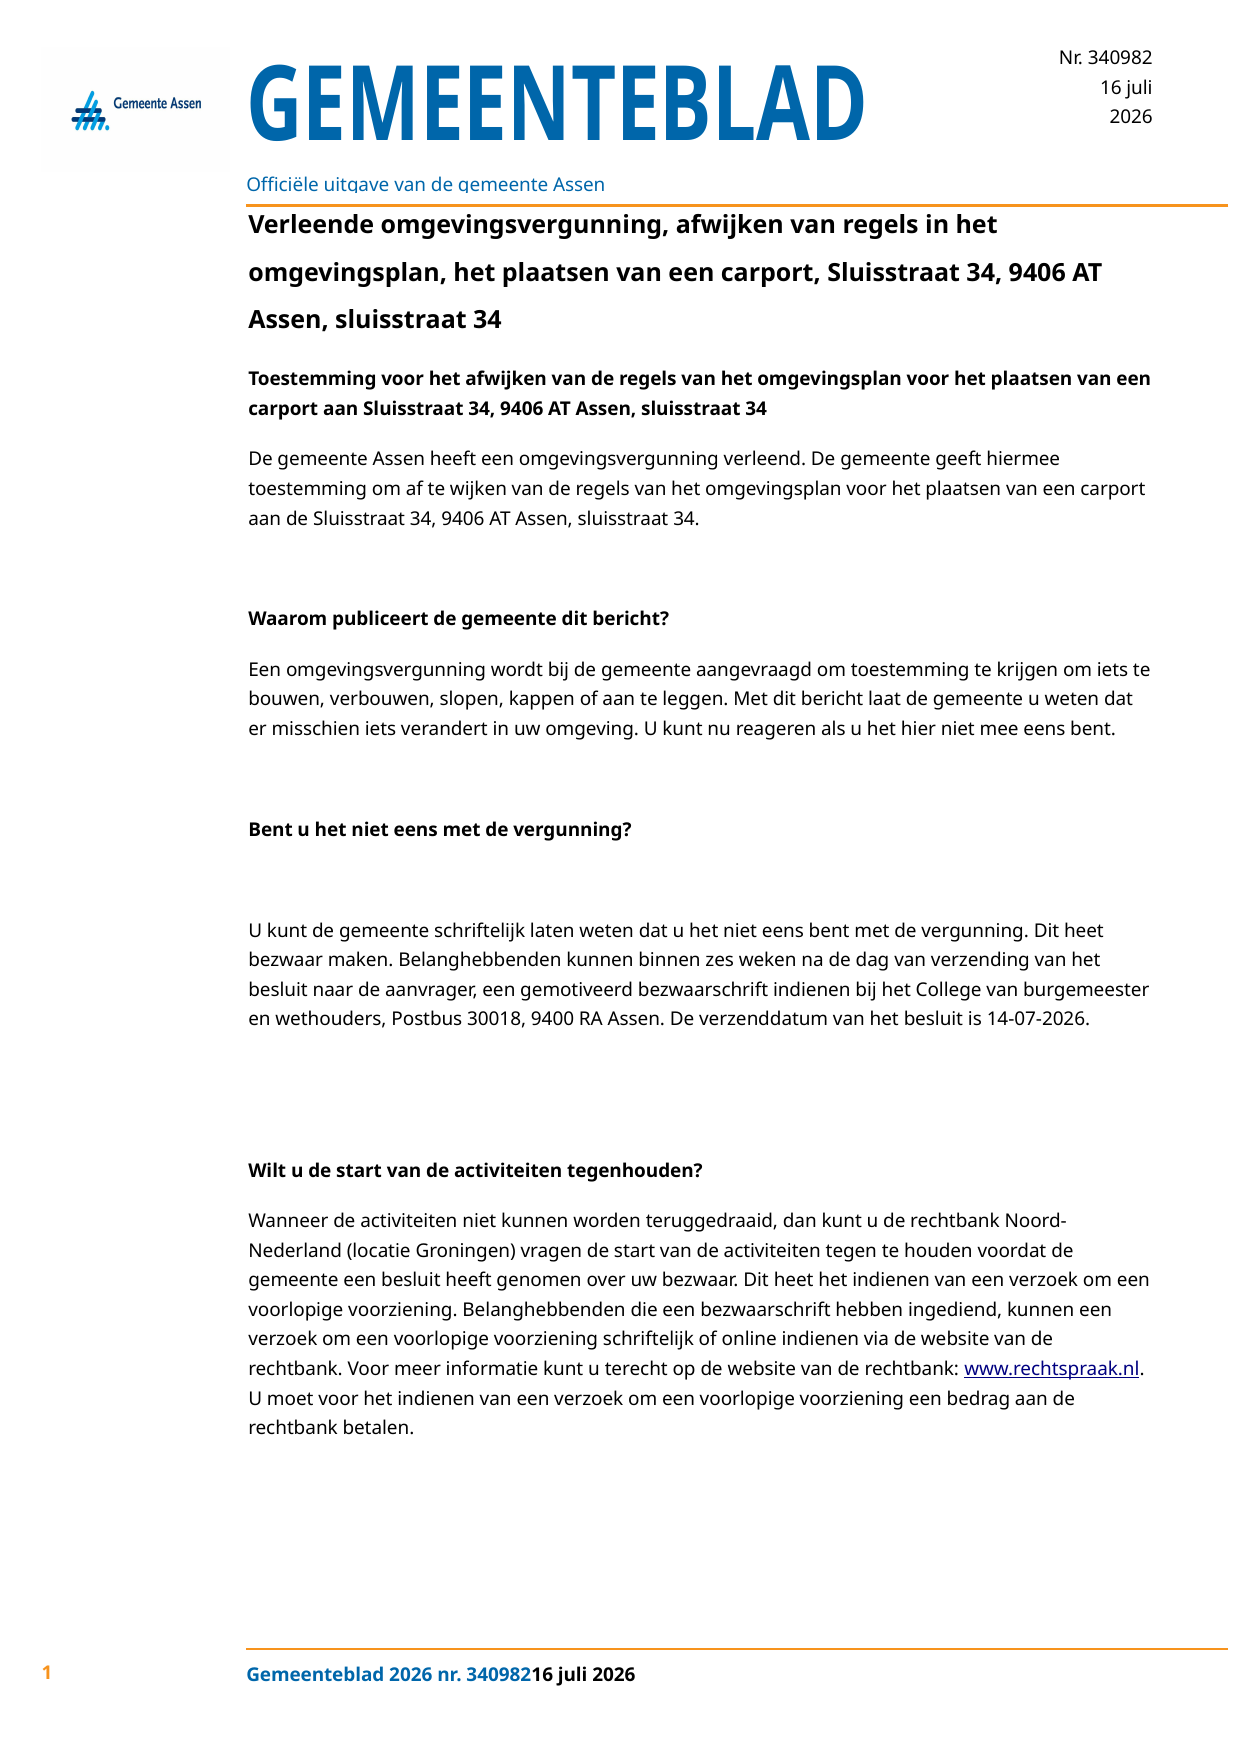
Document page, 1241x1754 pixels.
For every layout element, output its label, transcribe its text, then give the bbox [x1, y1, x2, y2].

text Wilt u de start van de activiteiten tegenhouden? [248, 1157, 1152, 1182]
text Verleende omgevingsvergunning, afwijken van regels in het omgevingsplan, het plaatsen van een carport, Sluisstraat 34, 9406 AT Assen, sluisstraat 34 [248, 207, 1152, 336]
text Bent u het niet eens met de vergunning? [248, 816, 1152, 842]
text Waarom publiceert de gemeente dit bericht? [248, 606, 1152, 631]
text U kunt de gemeente schriftelijk laten weten dat u het niet eens bent met de vergunning. Dit heet bezwaar maken. Belanghebbenden kunnen binnen zes weken na de dag van verzending van het besluit naar de aanvrager, een gemotiveerd bezwaarschrift indienen bij het College van burgemeester en wethouders, Postbus 30018, 9400 RA Assen. De verzenddatum van het besluit is 14-07-2026. [248, 917, 1152, 1031]
text De gemeente Assen heeft een omgevingsvergunning verleend. De gemeente geeft hiermee toestemming om af te wijken van de regels van het omgevingsplan voor het plaatsen van een carport aan de Sluisstraat 34, 9406 AT Assen, sluisstraat 34. [248, 446, 1152, 530]
text Wanneer de activiteiten niet kunnen worden teruggedraaid, dan kunt u de rechtbank Noord-Nederland (locatie Groningen) vragen de start van de activiteiten tegen te houden voordat de gemeente een besluit heeft genomen over uw bezwaar. Dit heet het indienen van een verzoek om een voorlopige voorziening. Belanghebbenden die een bezwaarschrift hebben ingediend, kunnen een verzoek om een voorlopige voorziening schriftelijk of online indienen via de website van de rechtbank. Voor meer informatie kunt u terecht op de website van de rechtbank: www.rechtspraak.nl. U moet voor het indienen van een verzoek om een voorlopige voorziening een bedrag aan de rechtbank betalen. [248, 1207, 1152, 1440]
text Toestemming voor het afwijken van de regels van het omgevingsplan voor het plaatsen van een carport aan Sluisstraat 34, 9406 AT Assen, sluisstraat 34 [248, 366, 1152, 421]
picture [41, 47, 231, 172]
text Een omgevingsvergunning wordt bij de gemeente aangevraagd om toestemming te krijgen om iets te bouwen, verbouwen, slopen, kappen of aan te leggen. Met dit bericht laat de gemeente u weten dat er misschien iets verandert in uw omgeving. U kunt nu reageren als u het hier niet mee eens bent. [248, 656, 1152, 741]
